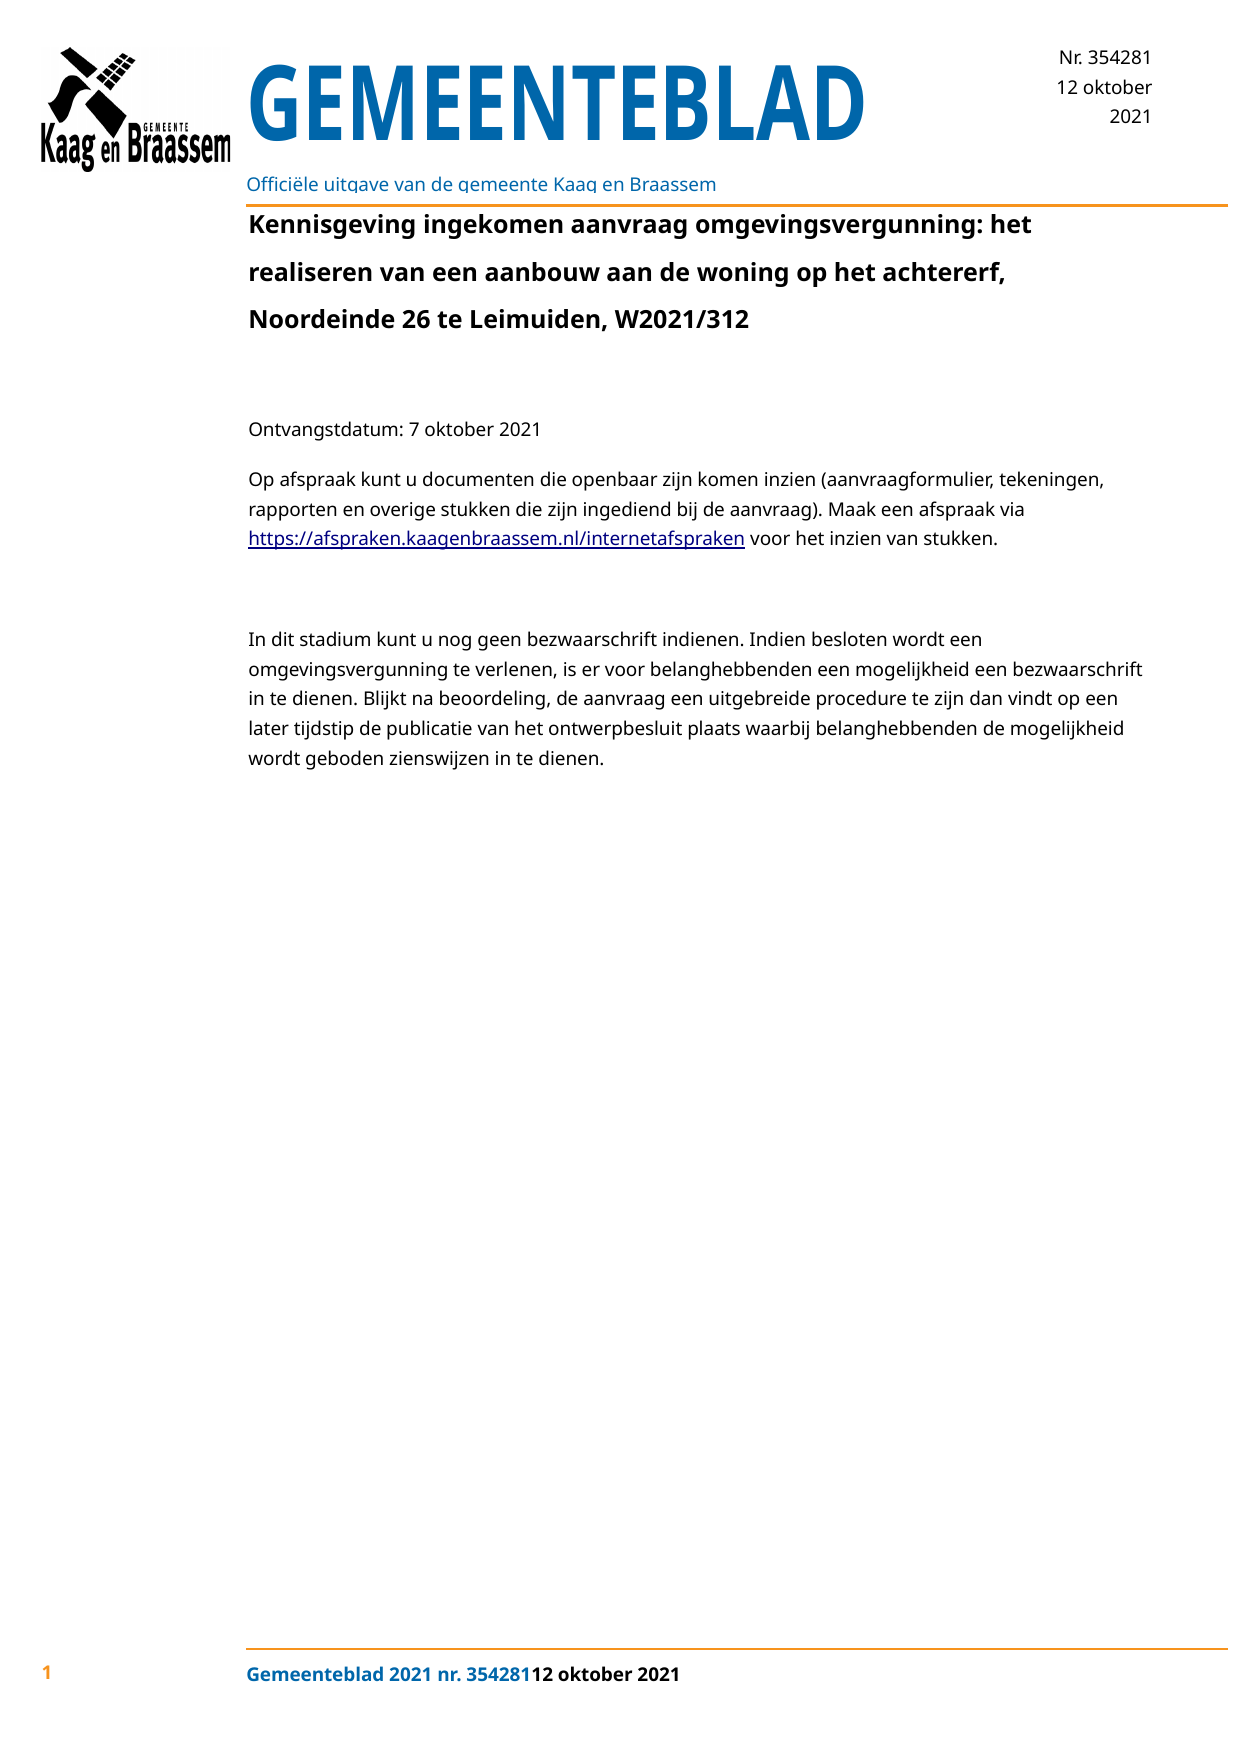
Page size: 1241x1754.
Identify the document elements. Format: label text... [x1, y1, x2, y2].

text Kennisgeving ingekomen aanvraag omgevingsvergunning: het realiseren van een aanbouw aan de woning op het achtererf, Noordeinde 26 te Leimuiden, W2021/312 [248, 207, 1152, 336]
text Ontvangstdatum: 7 oktober 2021 [248, 416, 1152, 442]
picture [41, 47, 231, 172]
text In dit stadium kunt u nog geen bezwaarschrift indienen. Indien besloten wordt een omgevingsvergunning te verlenen, is er voor belanghebbenden een mogelijkheid een bezwaarschrift in te dienen. Blijkt na beoordeling, de aanvraag een uitgebreide procedure te zijn dan vindt op een later tijdstip de publicatie van het ontwerpbesluit plaats waarbij belanghebbenden de mogelijkheid wordt geboden zienswijzen in te dienen. [248, 626, 1152, 770]
text Op afspraak kunt u documenten die openbaar zijn komen inzien (aanvraagformulier, tekeningen, rapporten en overige stukken die zijn ingediend bij de aanvraag). Maak een afspraak via https://afspraken.kaagenbraassem.nl/internetafspraken voor het inzien van stukken. [248, 466, 1152, 551]
